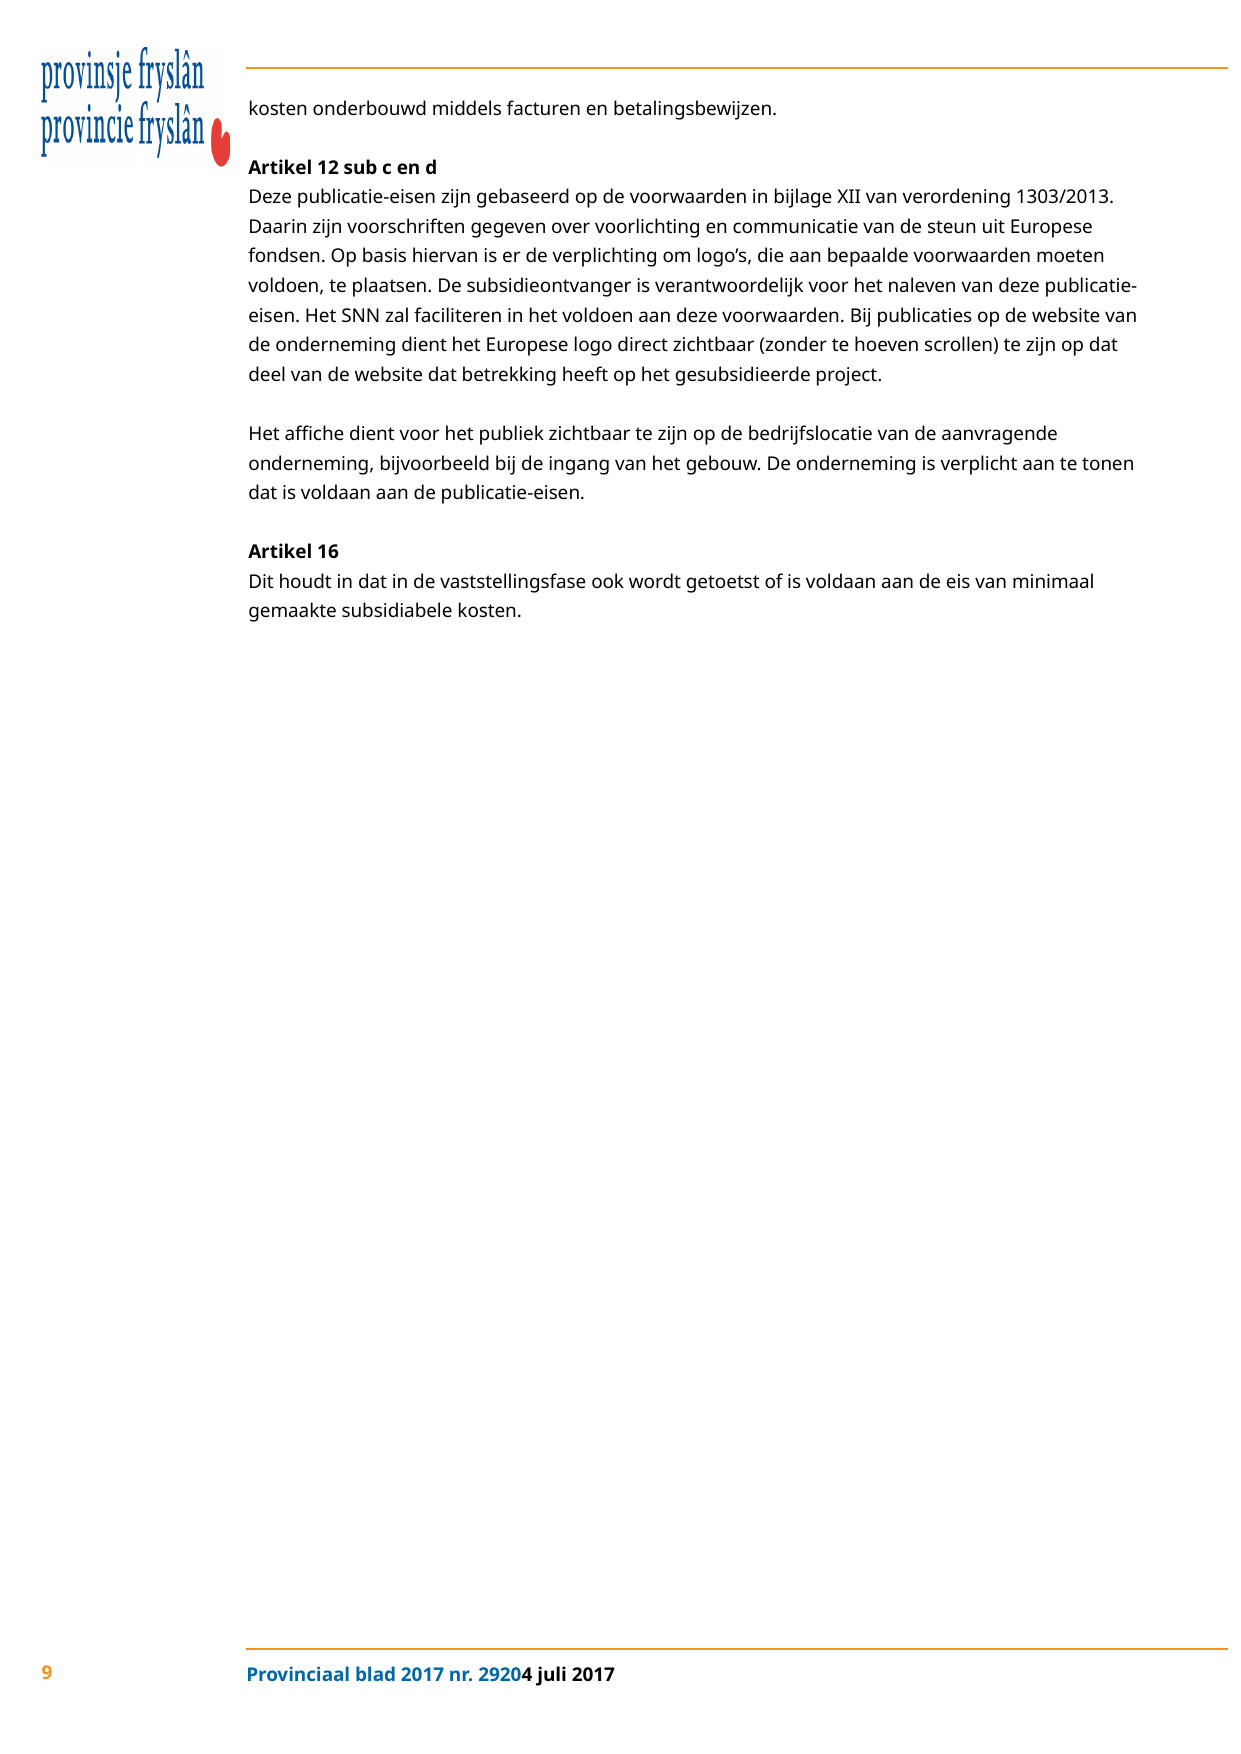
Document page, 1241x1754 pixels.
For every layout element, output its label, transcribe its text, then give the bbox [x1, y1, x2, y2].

text Artikel 16 [248, 538, 1152, 564]
text Artikel 12 sub c en d [248, 154, 1152, 180]
text Deze publicatie-eisen zijn gebaseerd op de voorwaarden in bijlage XII van verordening 1303/2013. Daarin zijn voorschriften gegeven over voorlichting en communicatie van de steun uit Europese fondsen. Op basis hiervan is er de verplichting om logo’s, die aan bepaalde voorwaarden moeten voldoen, te plaatsen. De subsidieontvanger is verantwoordelijk voor het naleven van deze publicatie-eisen. Het SNN zal faciliteren in het voldoen aan deze voorwaarden. Bij publicaties op de website van de onderneming dient het Europese logo direct zichtbaar (zonder te hoeven scrollen) te zijn op dat deel van de website dat betrekking heeft op het gesubsidieerde project. [248, 183, 1152, 387]
text kosten onderbouwd middels facturen en betalingsbewijzen. [248, 95, 1152, 121]
picture [41, 47, 231, 172]
text Het affiche dient voor het publiek zichtbaar te zijn op de bedrijfslocatie van de aanvragende onderneming, bijvoorbeeld bij de ingang van het gebouw. De onderneming is verplicht aan te tonen dat is voldaan aan de publicatie-eisen. [248, 420, 1152, 505]
text Dit houdt in dat in de vaststellingsfase ook wordt getoetst of is voldaan aan de eis van minimaal gemaakte subsidiabele kosten. [248, 568, 1152, 623]
